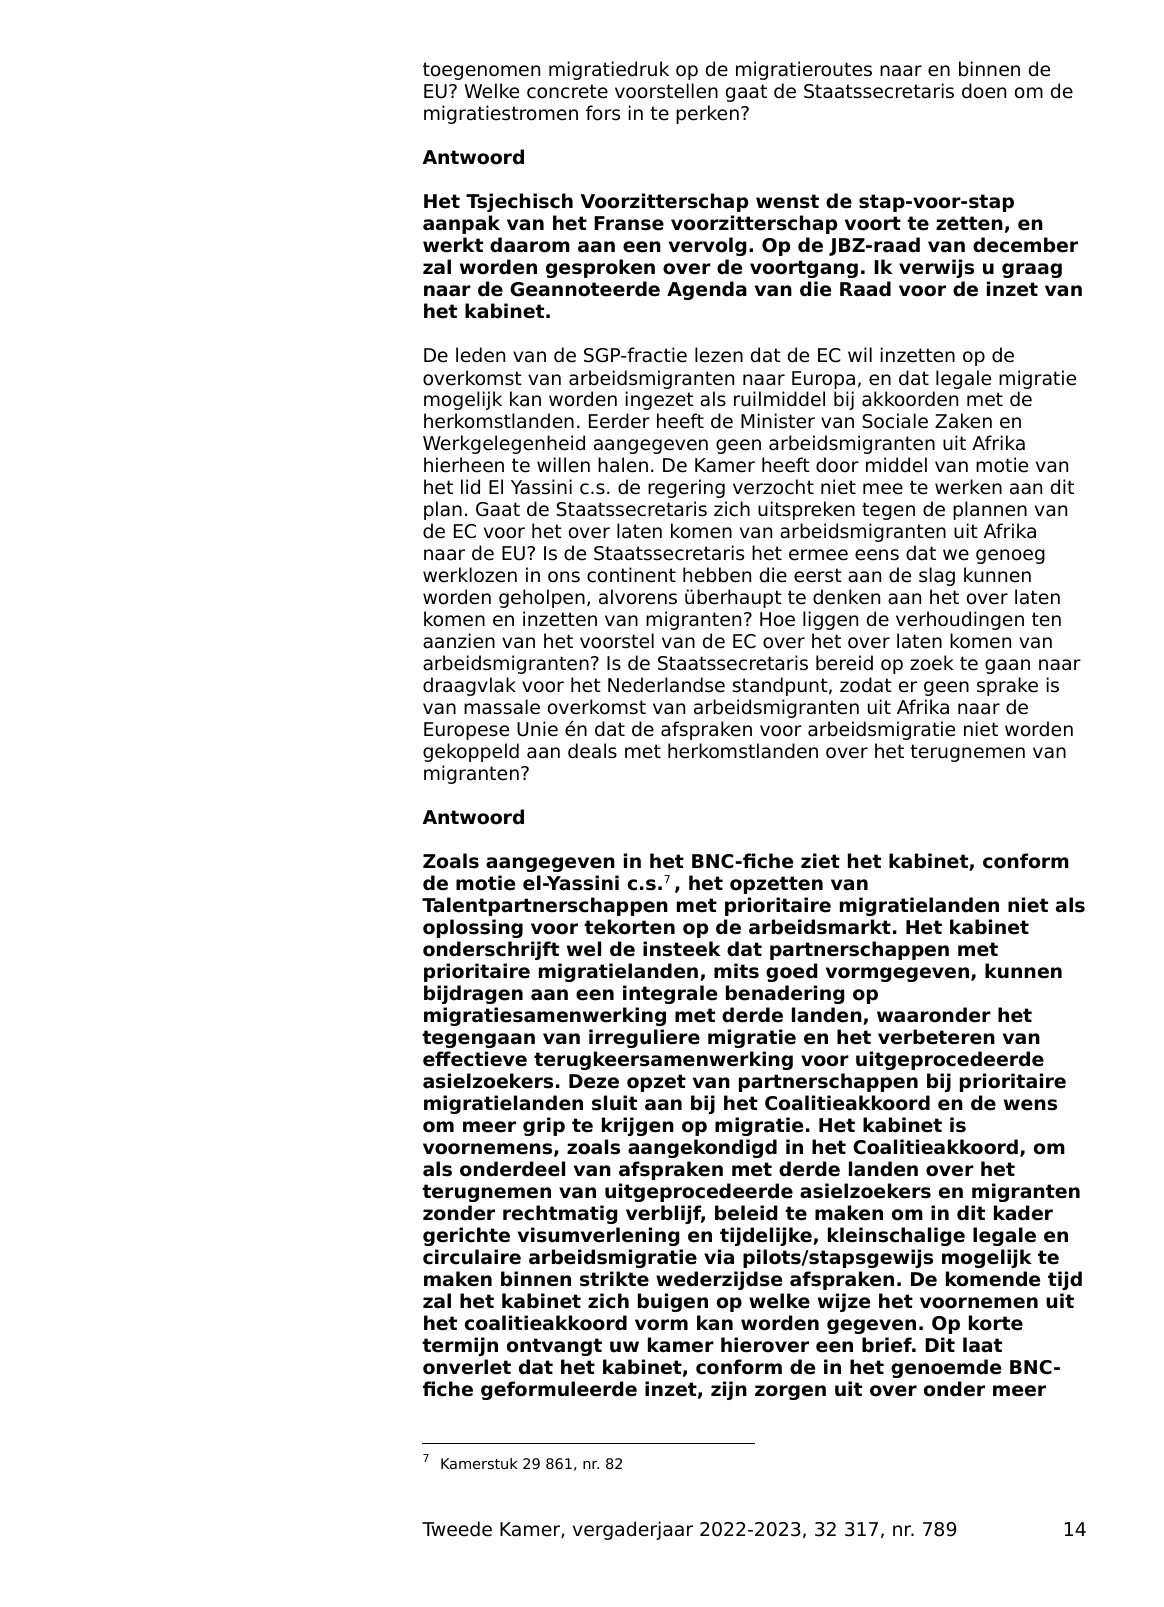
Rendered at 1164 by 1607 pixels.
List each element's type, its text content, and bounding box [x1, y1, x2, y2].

text Kamerstuk 29 861, nr. 82 [422, 1452, 1087, 1474]
text Het Tsjechisch Voorzitterschap wenst de stap-voor-stap aanpak van het Franse voorzitterschap voort te zetten, en werkt daarom aan een vervolg. Op de JBZ-raad van december zal worden gesproken over de voortgang. Ik verwijs u graag naar de Geannoteerde Agenda van die Raad voor de inzet van het kabinet. [422, 191, 1087, 323]
subtitle Antwoord [422, 807, 1087, 829]
subtitle Antwoord [422, 147, 1087, 169]
text toegenomen migratiedruk op de migratieroutes naar en binnen de EU? Welke concrete voorstellen gaat de Staatssecretaris doen om de migratiestromen fors in te perken? [422, 59, 1087, 125]
text De leden van de SGP-fractie lezen dat de EC wil inzetten op de overkomst van arbeidsmigranten naar Europa, en dat legale migratie mogelijk kan worden ingezet als ruilmiddel bij akkoorden met de herkomstlanden. Eerder heeft de Minister van Sociale Zaken en Werkgelegenheid aangegeven geen arbeidsmigranten uit Afrika hierheen te willen halen. De Kamer heeft door middel van motie van het lid El Yassini c.s. de regering verzocht niet mee te werken aan dit plan. Gaat de Staatssecretaris zich uitspreken tegen de plannen van de EC voor het over laten komen van arbeidsmigranten uit Afrika naar de EU? Is de Staatssecretaris het ermee eens dat we genoeg werklozen in ons continent hebben die eerst aan de slag kunnen worden geholpen, alvorens überhaupt te denken aan het over laten komen en inzetten van migranten? Hoe liggen de verhoudingen ten aanzien van het voorstel van de EC over het over laten komen van arbeidsmigranten? Is de Staatssecretaris bereid op zoek te gaan naar draagvlak voor het Nederlandse standpunt, zodat er geen sprake is van massale overkomst van arbeidsmigranten uit Afrika naar de Europese Unie én dat de afspraken voor arbeidsmigratie niet worden gekoppeld aan deals met herkomstlanden over het terugnemen van migranten? [422, 345, 1087, 785]
text Zoals aangegeven in het BNC-fiche ziet het kabinet, conform de motie el-Yassini c.s., het opzetten van Talentpartnerschappen met prioritaire migratielanden niet als oplossing voor tekorten op de arbeidsmarkt. Het kabinet onderschrijft wel de insteek dat partnerschappen met prioritaire migratielanden, mits goed vormgegeven, kunnen bijdragen aan een integrale benadering op migratiesamenwerking met derde landen, waaronder het tegengaan van irreguliere migratie en het verbeteren van effectieve terugkeersamenwerking voor uitgeprocedeerde asielzoekers. Deze opzet van partnerschappen bij prioritaire migratielanden sluit aan bij het Coalitieakkoord en de wens om meer grip te krijgen op migratie. Het kabinet is voornemens, zoals aangekondigd in het Coalitieakkoord, om als onderdeel van afspraken met derde landen over het terugnemen van uitgeprocedeerde asielzoekers en migranten zonder rechtmatig verblijf, beleid te maken om in dit kader gerichte visumverlening en tijdelijke, kleinschalige legale en circulaire arbeidsmigratie via pilots/stapsgewijs mogelijk te maken binnen strikte wederzijdse afspraken. De komende tijd zal het kabinet zich buigen op welke wijze het voornemen uit het coalitieakkoord vorm kan worden gegeven. Op korte termijn ontvangt uw kamer hierover een brief. Dit laat onverlet dat het kabinet, conform de in het genoemde BNC-fiche geformuleerde inzet, zijn zorgen uit over onder meer [422, 851, 1087, 1401]
